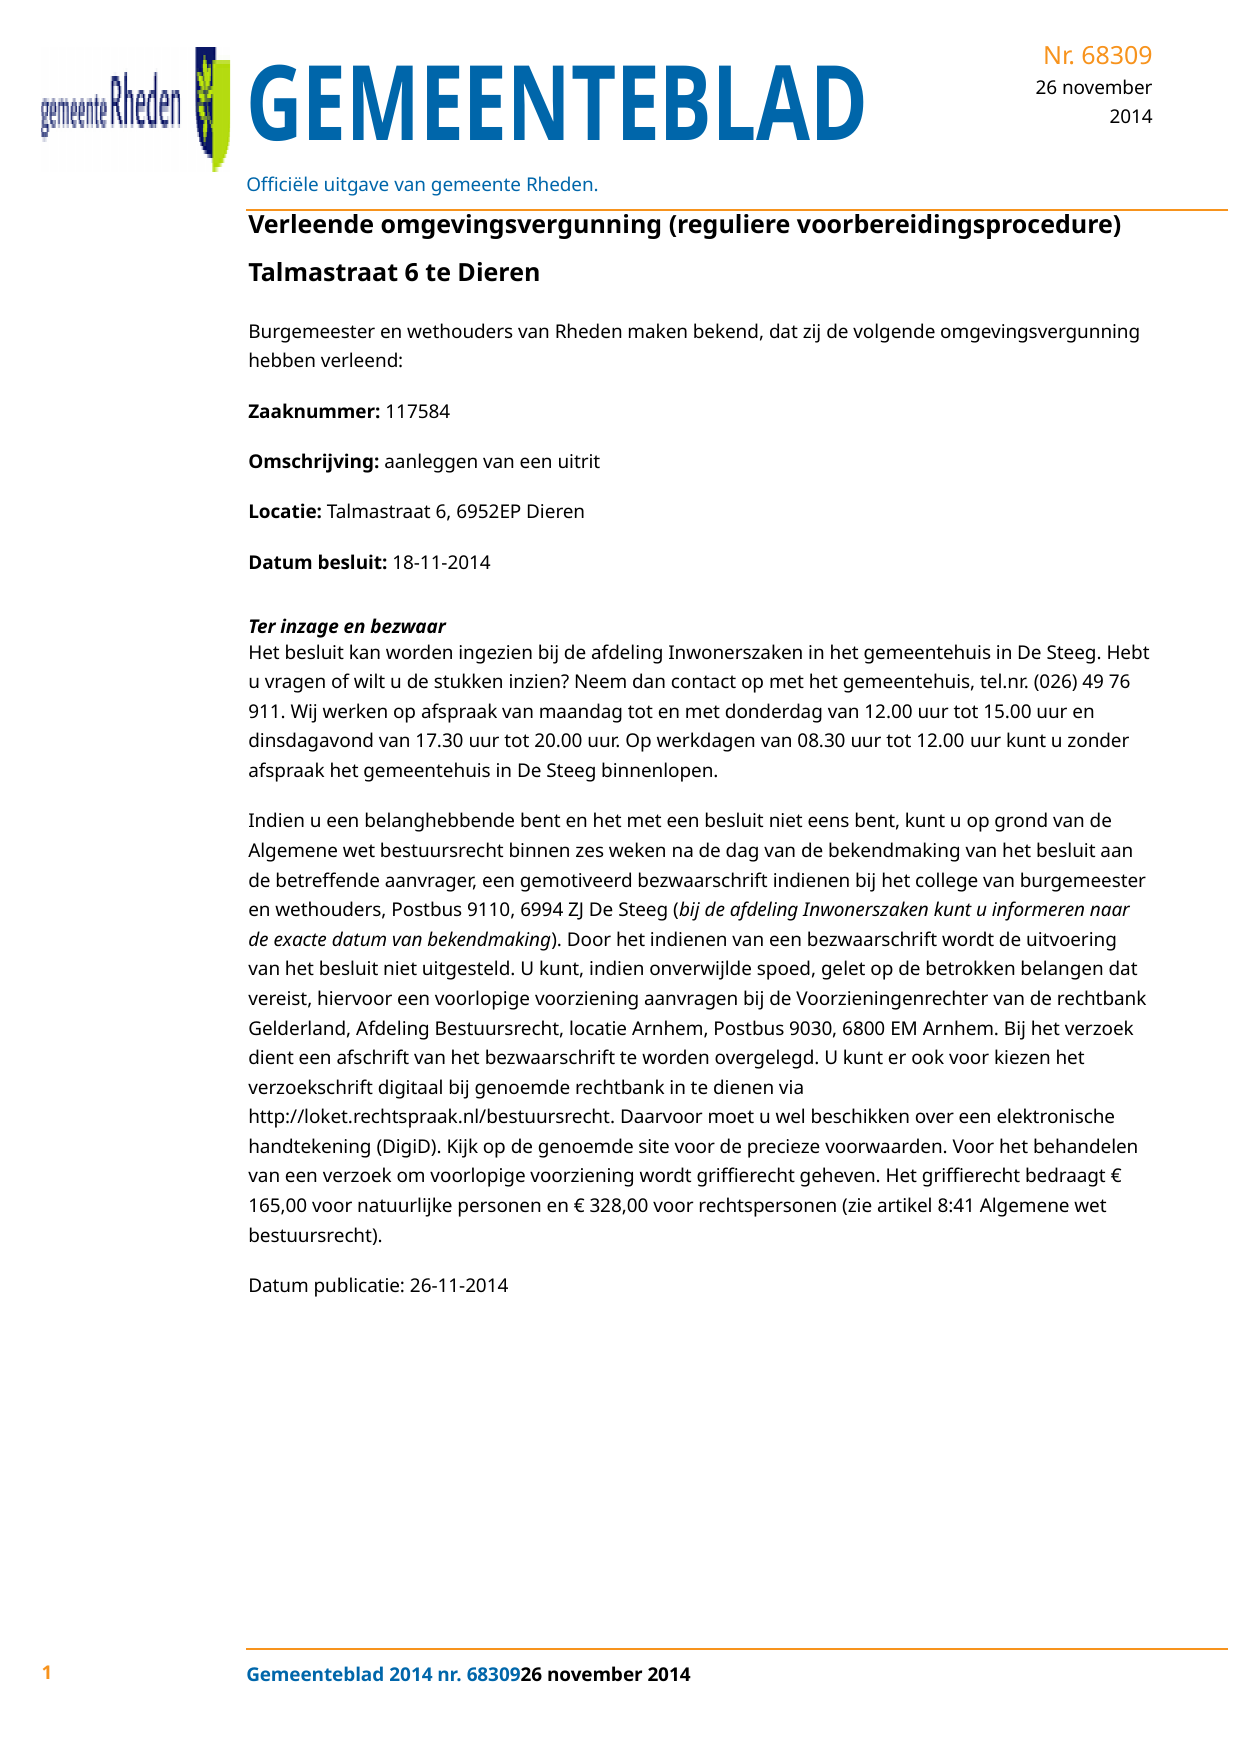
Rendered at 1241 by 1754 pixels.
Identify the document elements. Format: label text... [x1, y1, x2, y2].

text Omschrijving: aanleggen van een uitrit [248, 448, 1152, 474]
text Ter inzage en bezwaar [248, 613, 1152, 639]
text Indien u een belanghebbende bent en het met een besluit niet eens bent, kunt u op grond van de Algemene wet bestuursrecht binnen zes weken na de dag van de bekendmaking van het besluit aan de betreffende aanvrager, een gemotiveerd bezwaarschrift indienen bij het college van burgemeester en wethouders, Postbus 9110, 6994 ZJ De Steeg (bij de afdeling Inwonerszaken kunt u informeren naar de exacte datum van bekendmaking). Door het indienen van een bezwaarschrift wordt de uitvoering van het besluit niet uitgesteld. U kunt, indien onverwijlde spoed, gelet op de betrokken belangen dat vereist, hiervoor een voorlopige voorziening aanvragen bij de Voorzieningenrechter van de rechtbank Gelderland, Afdeling Bestuursrecht, locatie Arnhem, Postbus 9030, 6800 EM Arnhem. Bij het verzoek dient een afschrift van het bezwaarschrift te worden overgelegd. U kunt er ook voor kiezen het verzoekschrift digitaal bij genoemde rechtbank in te dienen via http://loket.rechtspraak.nl/bestuursrecht. Daarvoor moet u wel beschikken over een elektronische handtekening (DigiD). Kijk op de genoemde site voor de precieze voorwaarden. Voor het behandelen van een verzoek om voorlopige voorziening wordt griffierecht geheven. Het griffierecht bedraagt € 165,00 voor natuurlijke personen en € 328,00 voor rechtspersonen (zie artikel 8:41 Algemene wet bestuursrecht). [248, 808, 1152, 1247]
text Datum besluit: 18-11-2014 [248, 549, 1152, 575]
picture [41, 47, 231, 172]
text Locatie: Talmastraat 6, 6952EP Dieren [248, 499, 1152, 524]
text Datum publicatie: 26-11-2014 [248, 1272, 1152, 1298]
text Burgemeester en wethouders van Rheden maken bekend, dat zij de volgende omgevingsvergunning hebben verleend: [248, 318, 1152, 373]
text Zaaknummer: 117584 [248, 398, 1152, 424]
text Verleende omgevingsvergunning (reguliere voorbereidingsprocedure) Talmastraat 6 te Dieren [248, 211, 1152, 288]
text Het besluit kan worden ingezien bij de afdeling Inwonerszaken in het gemeentehuis in De Steeg. Hebt u vragen of wilt u de stukken inzien? Neem dan contact op met het gemeentehuis, tel.nr. (026) 49 76 911. Wij werken op afspraak van maandag tot en met donderdag van 12.00 uur tot 15.00 uur en dinsdagavond van 17.30 uur tot 20.00 uur. Op werkdagen van 08.30 uur tot 12.00 uur kunt u zonder afspraak het gemeentehuis in De Steeg binnenlopen. [248, 639, 1152, 783]
